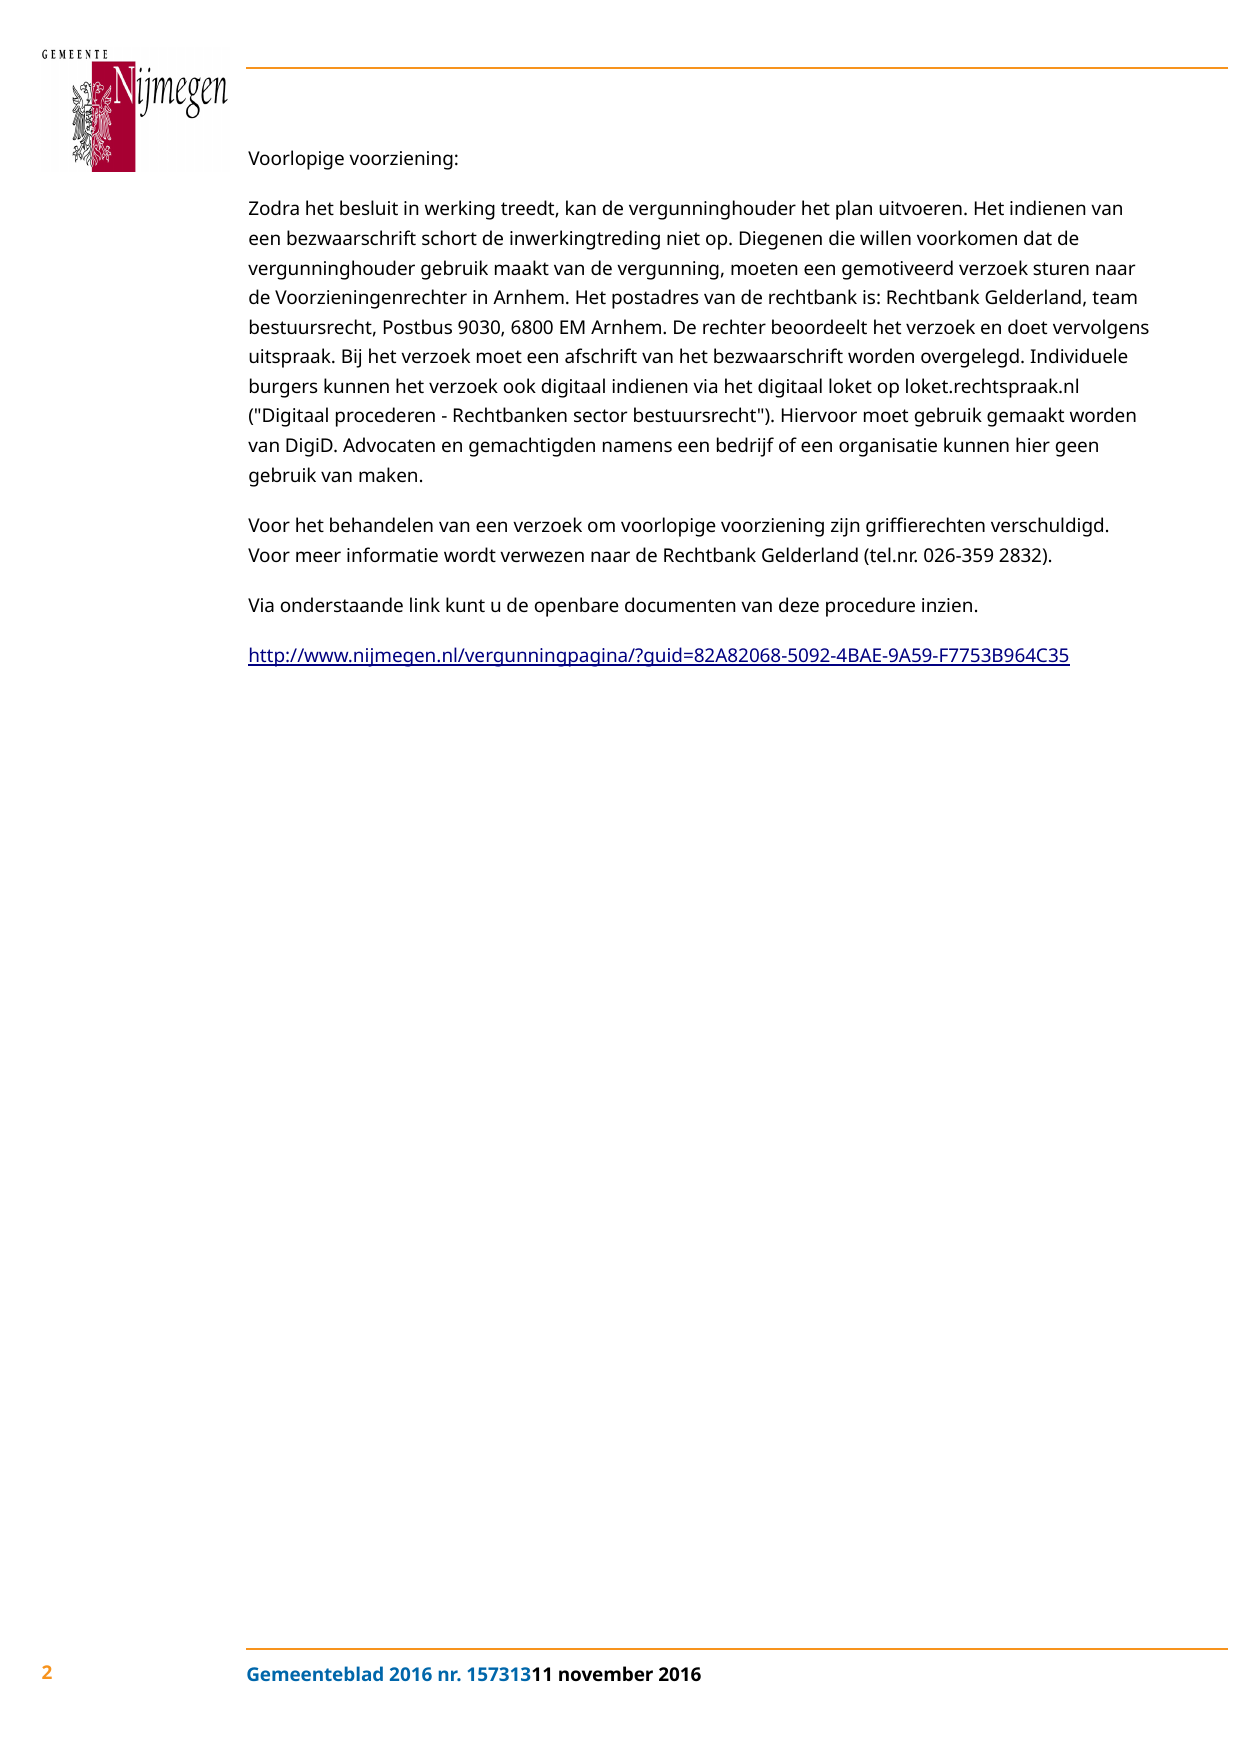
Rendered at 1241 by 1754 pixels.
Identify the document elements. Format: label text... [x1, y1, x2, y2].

text Zodra het besluit in werking treedt, kan de vergunninghouder het plan uitvoeren. Het indienen van een bezwaarschrift schort de inwerkingtreding niet op. Diegenen die willen voorkomen dat de vergunninghouder gebruik maakt van de vergunning, moeten een gemotiveerd verzoek sturen naar de Voorzieningenrechter in Arnhem. Het postadres van de rechtbank is: Rechtbank Gelderland, team bestuursrecht, Postbus 9030, 6800 EM Arnhem. De rechter beoordeelt het verzoek en doet vervolgens uitspraak. Bij het verzoek moet een afschrift van het bezwaarschrift worden overgelegd. Individuele burgers kunnen het verzoek ook digitaal indienen via het digitaal loket op loket.rechtspraak.nl ("Digitaal procederen - Rechtbanken sector bestuursrecht"). Hiervoor moet gebruik gemaakt worden van DigiD. Advocaten en gemachtigden namens een bedrijf of een organisatie kunnen hier geen gebruik van maken. [248, 196, 1152, 488]
text Voor het behandelen van een verzoek om voorlopige voorziening zijn griffierechten verschuldigd. Voor meer informatie wordt verwezen naar de Rechtbank Gelderland (tel.nr. 026-359 2832). [248, 512, 1152, 568]
text http://www.nijmegen.nl/vergunningpagina/?guid=82A82068-5092-4BAE-9A59-F7753B964C35 [248, 643, 1152, 668]
picture [41, 47, 231, 172]
text Voorlopige voorziening: [248, 145, 1152, 171]
text Via onderstaande link kunt u de openbare documenten van deze procedure inzien. [248, 592, 1152, 618]
